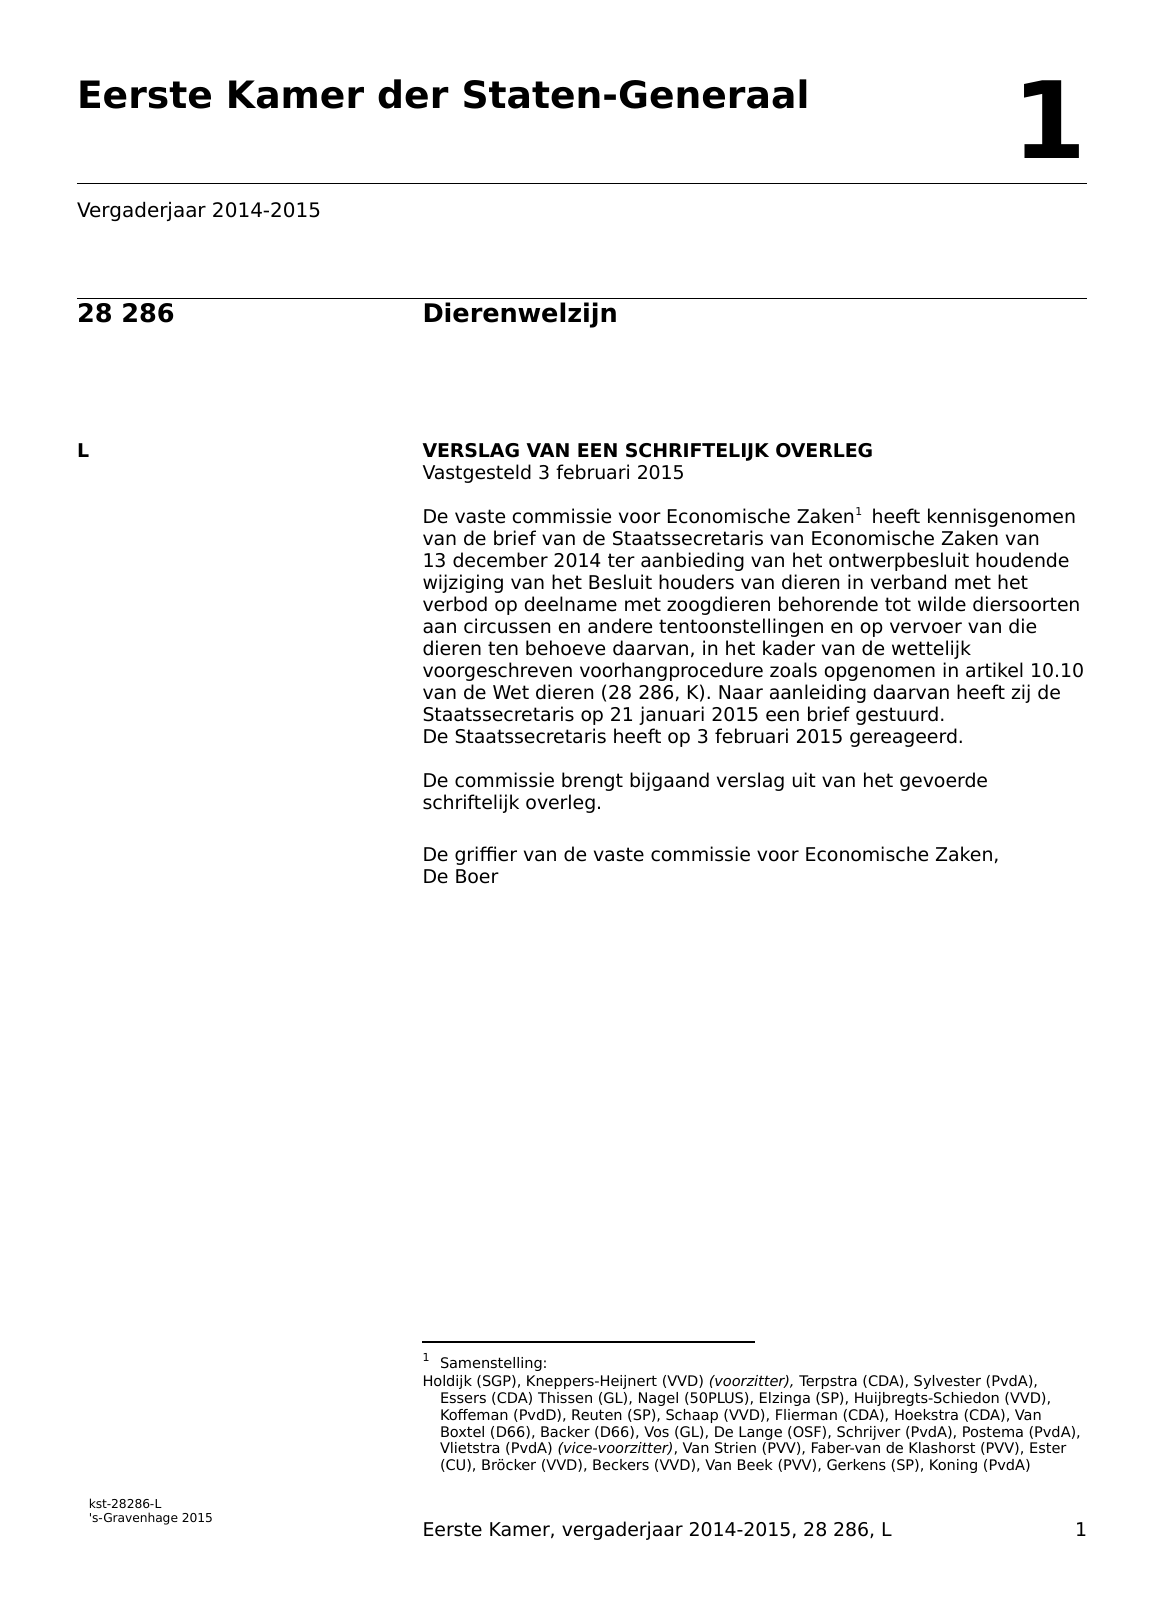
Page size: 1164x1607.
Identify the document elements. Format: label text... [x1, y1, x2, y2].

subtitle 28 286 Dierenwelzijn [77, 299, 1087, 329]
text 's-Gravenhage 2015 [88, 1511, 323, 1525]
subtitle L VERSLAG VAN EEN SCHRIFTELIJK OVERLEG [77, 440, 1087, 462]
text Holdijk (SGP), Kneppers-Heijnert (VVD) (voorzitter), Terpstra (CDA), Sylvester (PvdA), Essers (CDA) Thissen (GL), Nagel (50PLUS), Elzinga (SP), Huijbregts-Schiedon (VVD), Koffeman (PvdD), Reuten (SP), Schaap (VVD), Flierman (CDA), Hoekstra (CDA), Van Boxtel (D66), Backer (D66), Vos (GL), De Lange (OSF), Schrijver (PvdA), Postema (PvdA), Vlietstra (PvdA) (vice-voorzitter), Van Strien (PVV), Faber-van de Klashorst (PVV), Ester (CU), Bröcker (VVD), Beckers (VVD), Van Beek (PVV), Gerkens (SP), Koning (PvdA) [422, 1373, 1087, 1474]
text De vaste commissie voor Economische Zaken heeft kennisgenomen van de brief van de Staatssecretaris van Economische Zaken van 13 december 2014 ter aanbieding van het ontwerpbesluit houdende wijziging van het Besluit houders van dieren in verband met het verbod op deelname met zoogdieren behorende tot wilde diersoorten aan circussen en andere tentoonstellingen en op vervoer van die dieren ten behoeve daarvan, in het kader van de wettelijk voorgeschreven voorhangprocedure zoals opgenomen in artikel 10.10 van de Wet dieren (28 286, K). Naar aanleiding daarvan heeft zij de Staatssecretaris op 21 januari 2015 een brief gestuurd. [422, 506, 1087, 726]
table_cell Vergaderjaar 2014-2015 [77, 184, 1087, 298]
table_header 1 [886, 59, 1087, 183]
text Samenstelling: [422, 1351, 1087, 1373]
text kst-28286-L [88, 1497, 323, 1511]
table_header Eerste Kamer der Staten-Generaal [77, 59, 886, 183]
text De griffier van de vaste commissie voor Economische Zaken, De Boer [422, 844, 1087, 888]
text De Staatssecretaris heeft op 3 februari 2015 gereageerd. [422, 726, 1087, 748]
text Vastgesteld 3 februari 2015 [422, 462, 1087, 484]
text De commissie brengt bijgaand verslag uit van het gevoerde schriftelijk overleg. [422, 770, 1087, 814]
